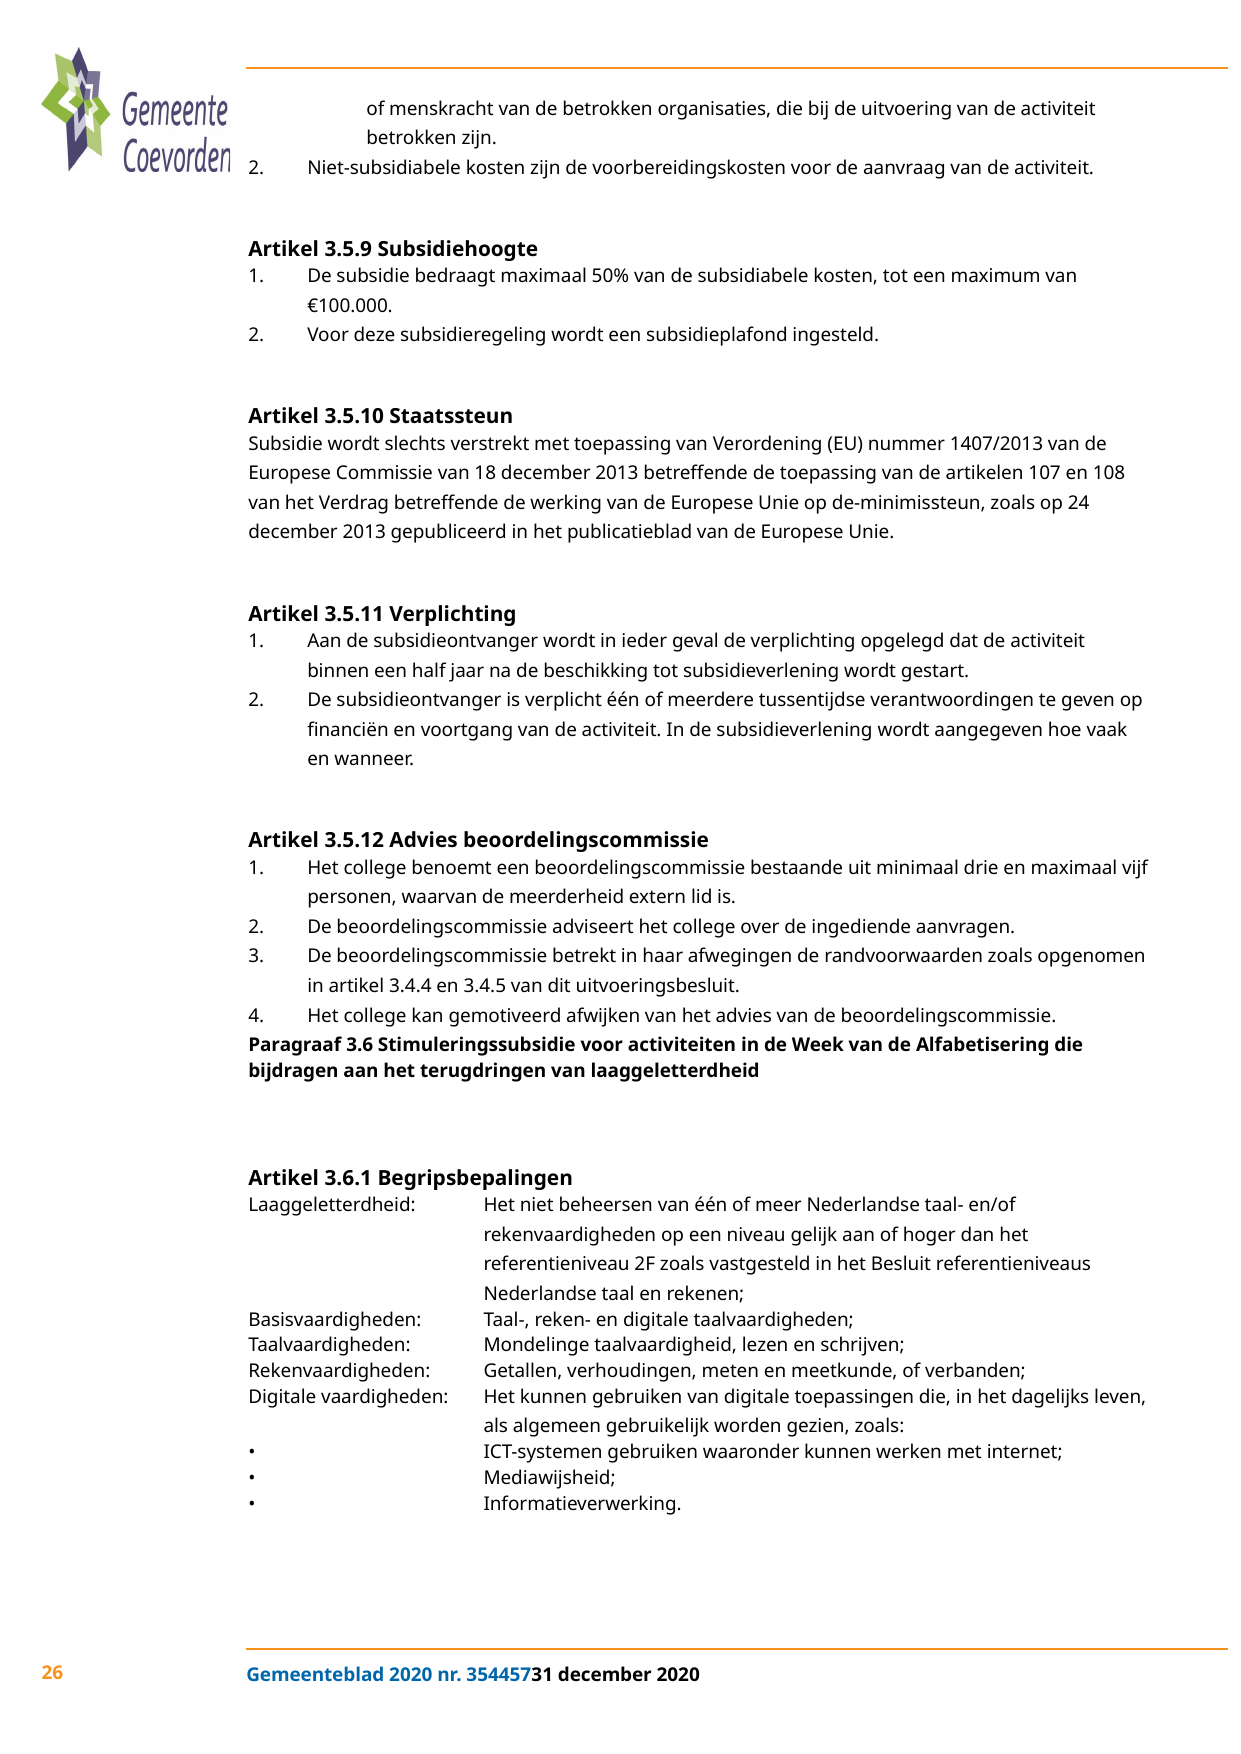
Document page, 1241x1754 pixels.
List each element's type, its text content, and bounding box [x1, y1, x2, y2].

list Voor deze subsidieregeling wordt een subsidieplafond ingesteld. [248, 322, 1152, 347]
table_cell Rekenvaardigheden: [248, 1358, 483, 1383]
list Aan de subsidieontvanger wordt in ieder geval de verplichting opgelegd dat de activiteit binnen een half jaar na de beschikking tot subsidieverlening wordt gestart. [248, 627, 1152, 682]
list Het college kan gemotiveerd afwijken van het advies van de beoordelingscommissie. [248, 1002, 1152, 1028]
table_cell • [248, 1464, 483, 1490]
text Artikel 3.5.11 Verplichting [248, 599, 1152, 627]
table_cell • [248, 1439, 483, 1464]
list Het college benoemt een beoordelingscommissie bestaande uit minimaal drie en maximaal vijf personen, waarvan de meerderheid extern lid is. [248, 854, 1152, 909]
list Niet-subsidiabele kosten zijn de voorbereidingskosten voor de aanvraag van de activiteit. [248, 154, 1152, 180]
text Subsidie wordt slechts verstrekt met toepassing van Verordening (EU) nummer 1407/2013 van de Europese Commissie van 18 december 2013 betreffende de toepassing van de artikelen 107 en 108 van het Verdrag betreffende de werking van de Europese Unie op de-minimissteun, zoals op 24 december 2013 gepubliceerd in het publicatieblad van de Europese Unie. [248, 430, 1152, 544]
list De subsidie bedraagt maximaal 50% van de subsidiabele kosten, tot een maximum van €100.000. [248, 262, 1152, 318]
table_cell Mondelinge taalvaardigheid, lezen en schrijven; [483, 1332, 1152, 1357]
table_header Laaggeletterdheid: [248, 1191, 483, 1306]
list De beoordelingscommissie betrekt in haar afwegingen de randvoorwaarden zoals opgenomen in artikel 3.4.4 en 3.4.5 van dit uitvoeringsbesluit. [248, 943, 1152, 998]
list De subsidieontvanger is verplicht één of meerdere tussentijdse verantwoordingen te geven op financiën en voortgang van de activiteit. In de subsidieverlening wordt aangegeven hoe vaak en wanneer. [248, 686, 1152, 771]
table_cell Taalvaardigheden: [248, 1332, 483, 1357]
table_cell Basisvaardigheden: [248, 1306, 483, 1332]
text Artikel 3.6.1 Begripsbepalingen [248, 1163, 1152, 1191]
table_cell Het kunnen gebruiken van digitale toepassingen die, in het dagelijks leven, als algemeen gebruikelijk worden gezien, zoals: [483, 1383, 1152, 1438]
table_cell Getallen, verhoudingen, meten en meetkunde, of verbanden; [483, 1358, 1152, 1383]
text Artikel 3.5.12 Advies beoordelingscommissie [248, 826, 1152, 854]
table_cell ICT-systemen gebruiken waaronder kunnen werken met internet; [483, 1439, 1152, 1464]
table_cell Mediawijsheid; [483, 1464, 1152, 1490]
table_header Het niet beheersen van één of meer Nederlandse taal- en/of rekenvaardigheden op een niveau gelijk aan of hoger dan het referentieniveau 2F zoals vastgesteld in het Besluit referentieniveaus Nederlandse taal en rekenen; [483, 1191, 1152, 1306]
text Artikel 3.5.10 Staatssteun [248, 402, 1152, 430]
list De beoordelingscommissie adviseert het college over de ingediende aanvragen. [248, 913, 1152, 939]
table_cell Taal-, reken- en digitale taalvaardigheden; [483, 1306, 1152, 1332]
text Paragraaf 3.6 Stimuleringssubsidie voor activiteiten in de Week van de Alfabetisering die bijdragen aan het terugdringen van laaggeletterdheid [248, 1031, 1152, 1083]
table_cell Informatieverwerking. [483, 1490, 1152, 1516]
picture [41, 47, 231, 172]
list of menskracht van de betrokken organisaties, die bij de uitvoering van de activiteit betrokken zijn. [307, 95, 1152, 150]
table_cell • [248, 1490, 483, 1516]
text Artikel 3.5.9 Subsidiehoogte [248, 234, 1152, 262]
table_cell Digitale vaardigheden: [248, 1383, 483, 1438]
